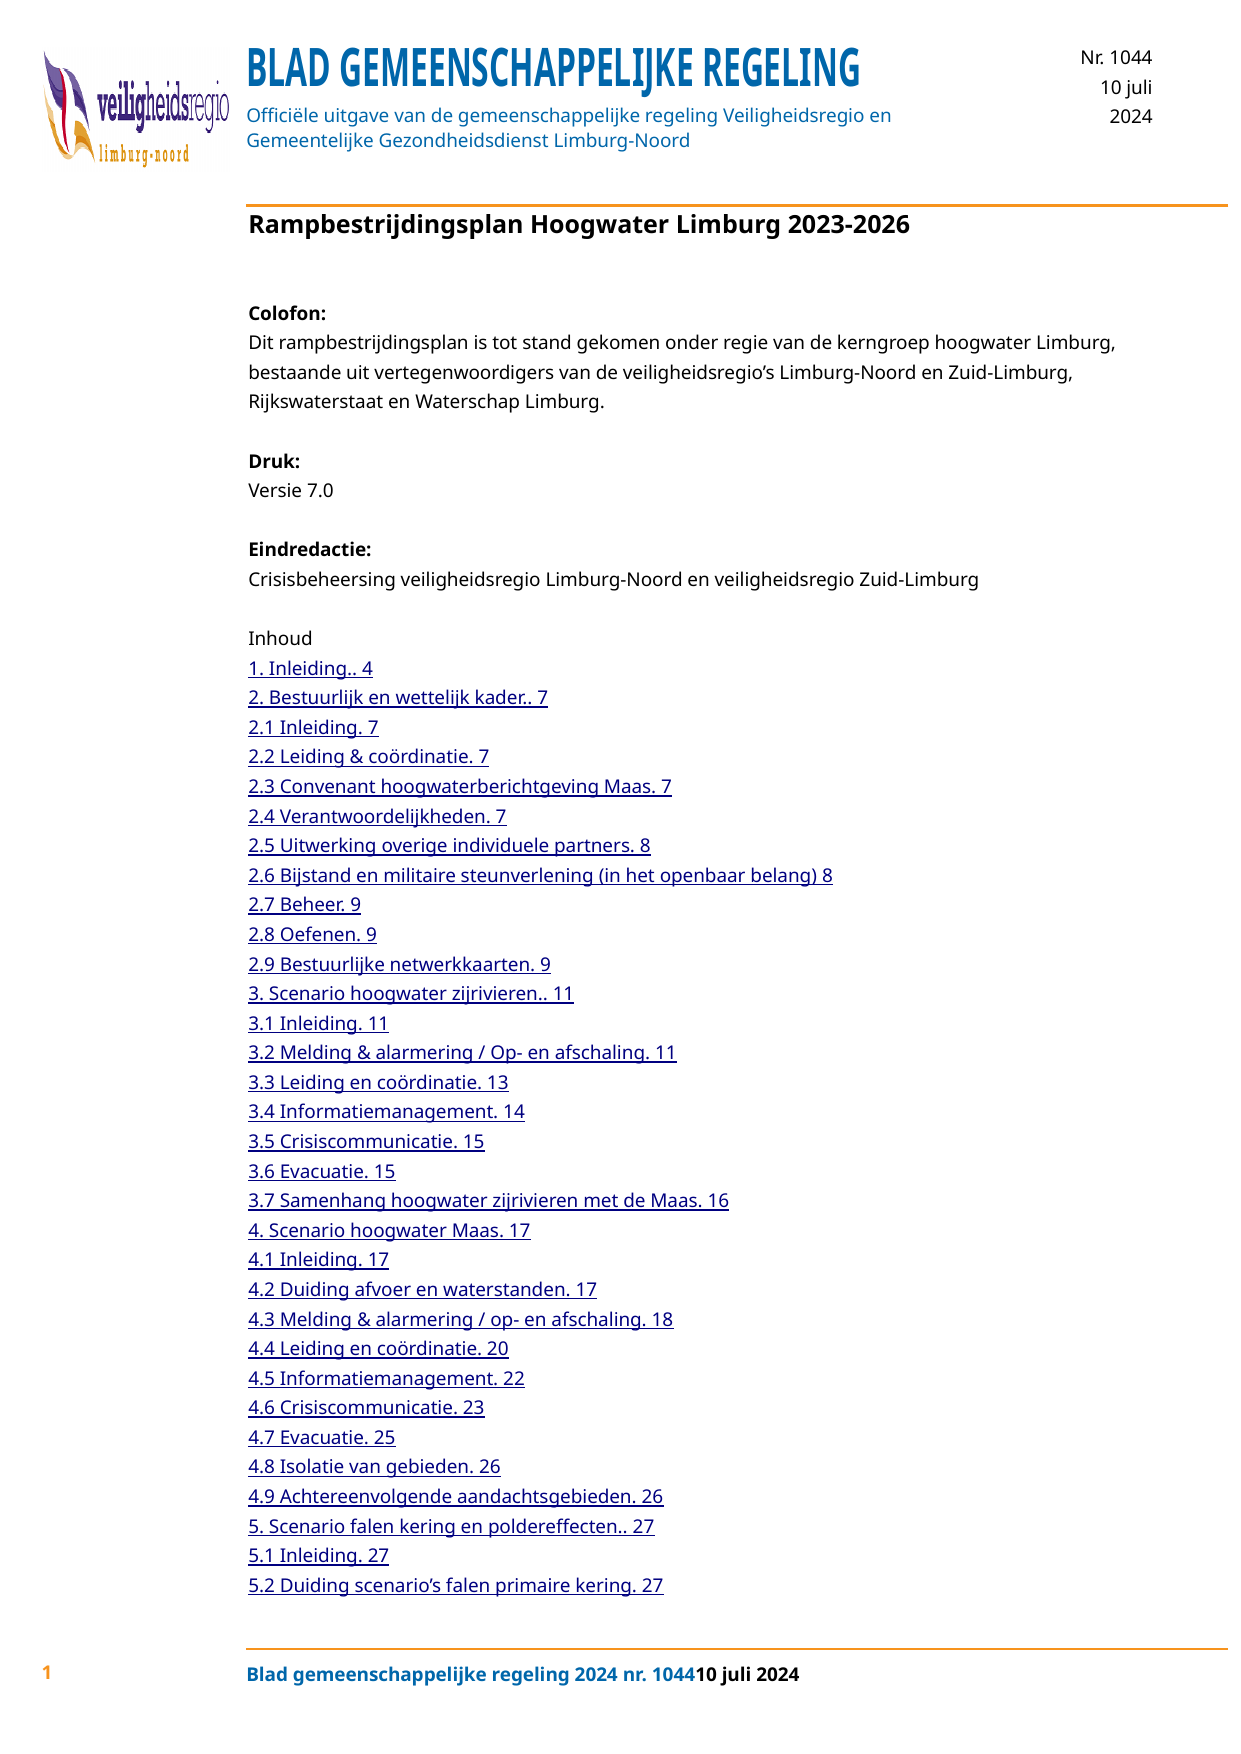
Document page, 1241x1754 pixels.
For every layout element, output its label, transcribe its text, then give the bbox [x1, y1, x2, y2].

text 2.2 Leiding & coördinatie. 7 [248, 744, 1152, 769]
text Dit rampbestrijdingsplan is tot stand gekomen onder regie van de kerngroep hoogwater Limburg, bestaande uit vertegenwoordigers van de veiligheidsregio’s Limburg-Noord en Zuid-Limburg, Rijkswaterstaat en Waterschap Limburg. [248, 329, 1152, 414]
text 4.4 Leiding en coördinatie. 20 [248, 1335, 1152, 1361]
text 2.4 Verantwoordelijkheden. 7 [248, 803, 1152, 828]
text 3.5 Crisiscommunicatie. 15 [248, 1128, 1152, 1154]
text 2.1 Inleiding. 7 [248, 714, 1152, 740]
text 4.2 Duiding afvoer en waterstanden. 17 [248, 1276, 1152, 1302]
text Druk: [248, 448, 1152, 473]
text 5.1 Inleiding. 27 [248, 1542, 1152, 1568]
text 4.5 Informatiemanagement. 22 [248, 1365, 1152, 1391]
text 1. Inleiding.. 4 [248, 655, 1152, 681]
text Inhoud [248, 625, 1152, 651]
text 5. Scenario falen kering en poldereffecten.. 27 [248, 1513, 1152, 1538]
text 3.6 Evacuatie. 15 [248, 1158, 1152, 1183]
text 2.9 Bestuurlijke netwerkkaarten. 9 [248, 951, 1152, 976]
text 2.5 Uitwerking overige individuele partners. 8 [248, 832, 1152, 858]
text 3.1 Inleiding. 11 [248, 1010, 1152, 1036]
text 2.6 Bijstand en militaire steunverlening (in het openbaar belang) 8 [248, 862, 1152, 888]
text 2.7 Beheer. 9 [248, 892, 1152, 917]
text 3. Scenario hoogwater zijrivieren.. 11 [248, 980, 1152, 1006]
text Versie 7.0 [248, 477, 1152, 503]
text Rampbestrijdingsplan Hoogwater Limburg 2023-2026 [248, 207, 1152, 241]
text 2.3 Convenant hoogwaterberichtgeving Maas. 7 [248, 773, 1152, 799]
text 2. Bestuurlijk en wettelijk kader.. 7 [248, 684, 1152, 710]
text 5.2 Duiding scenario’s falen primaire kering. 27 [248, 1572, 1152, 1598]
text 4.3 Melding & alarmering / op- en afschaling. 18 [248, 1306, 1152, 1331]
text 4.8 Isolatie van gebieden. 26 [248, 1454, 1152, 1479]
text 2.8 Oefenen. 9 [248, 921, 1152, 947]
text Colofon: [248, 300, 1152, 326]
text 3.4 Informatiemanagement. 14 [248, 1099, 1152, 1124]
text 4.6 Crisiscommunicatie. 23 [248, 1394, 1152, 1420]
text 3.2 Melding & alarmering / Op- en afschaling. 11 [248, 1039, 1152, 1065]
text Eindredactie: [248, 537, 1152, 562]
text 4. Scenario hoogwater Maas. 17 [248, 1217, 1152, 1243]
text Crisisbeheersing veiligheidsregio Limburg-Noord en veiligheidsregio Zuid-Limburg [248, 566, 1152, 592]
text 4.9 Achtereenvolgende aandachtsgebieden. 26 [248, 1483, 1152, 1509]
text 3.3 Leiding en coördinatie. 13 [248, 1069, 1152, 1095]
text 3.7 Samenhang hoogwater zijrivieren met de Maas. 16 [248, 1187, 1152, 1213]
text 4.7 Evacuatie. 25 [248, 1424, 1152, 1450]
picture [41, 47, 231, 172]
text 4.1 Inleiding. 17 [248, 1247, 1152, 1272]
